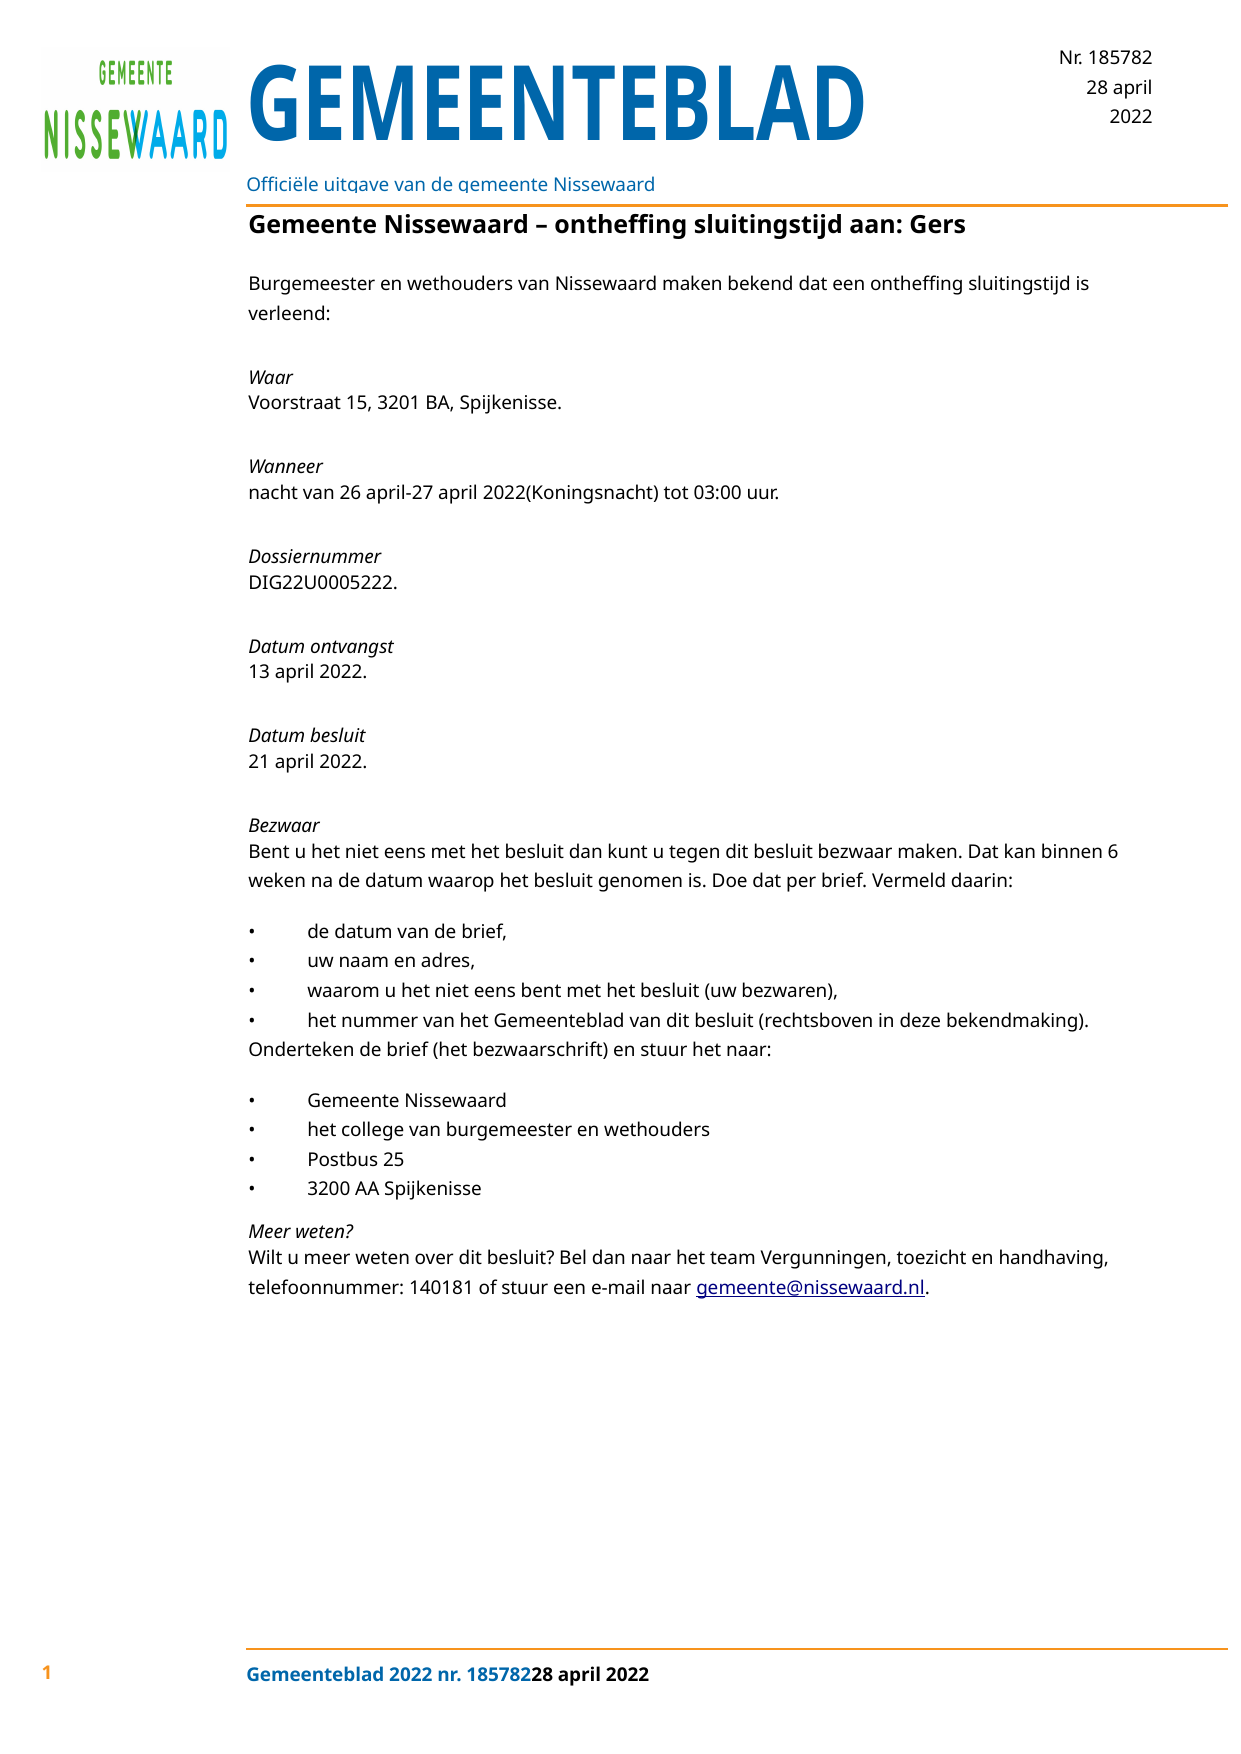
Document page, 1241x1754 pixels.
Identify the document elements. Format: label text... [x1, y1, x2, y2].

list de datum van de brief, [248, 918, 1152, 944]
list uw naam en adres, [248, 948, 1152, 973]
text Onderteken de brief (het bezwaarschrift) en stuur het naar: [248, 1036, 1152, 1062]
list Postbus 25 [248, 1146, 1152, 1172]
text Burgemeester en wethouders van Nissewaard maken bekend dat een ontheffing sluitingstijd is verleend: [248, 270, 1152, 326]
text Waar [248, 364, 1152, 389]
text 13 april 2022. [248, 659, 1152, 684]
text Voorstraat 15, 3201 BA, Spijkenisse. [248, 389, 1152, 415]
picture [41, 47, 231, 172]
list het college van burgemeester en wethouders [248, 1116, 1152, 1142]
text Wilt u meer weten over dit besluit? Bel dan naar het team Vergunningen, toezicht en handhaving, telefoonnummer: 140181 of stuur een e-mail naar gemeente@nissewaard.nl. [248, 1244, 1152, 1300]
list 3200 AA Spijkenisse [248, 1176, 1152, 1201]
list Gemeente Nissewaard [248, 1087, 1152, 1112]
text Wanneer [248, 453, 1152, 479]
text Bent u het niet eens met het besluit dan kunt u tegen dit besluit bezwaar maken. Dat kan binnen 6 weken na de datum waarop het besluit genomen is. Doe dat per brief. Vermeld daarin: [248, 838, 1152, 893]
text Gemeente Nissewaard – ontheffing sluitingstijd aan: Gers [248, 207, 1152, 241]
text nacht van 26 april-27 april 2022(Koningsnacht) tot 03:00 uur. [248, 479, 1152, 505]
list waarom u het niet eens bent met het besluit (uw bezwaren), [248, 977, 1152, 1003]
text Datum ontvangst [248, 633, 1152, 659]
list het nummer van het Gemeenteblad van dit besluit (rechtsboven in deze bekendmaking). [248, 1007, 1152, 1032]
text Datum besluit [248, 723, 1152, 748]
text DIG22U0005222. [248, 569, 1152, 595]
text Bezwaar [248, 812, 1152, 838]
text Dossiernummer [248, 543, 1152, 569]
text Meer weten? [248, 1219, 1152, 1244]
text 21 april 2022. [248, 748, 1152, 774]
